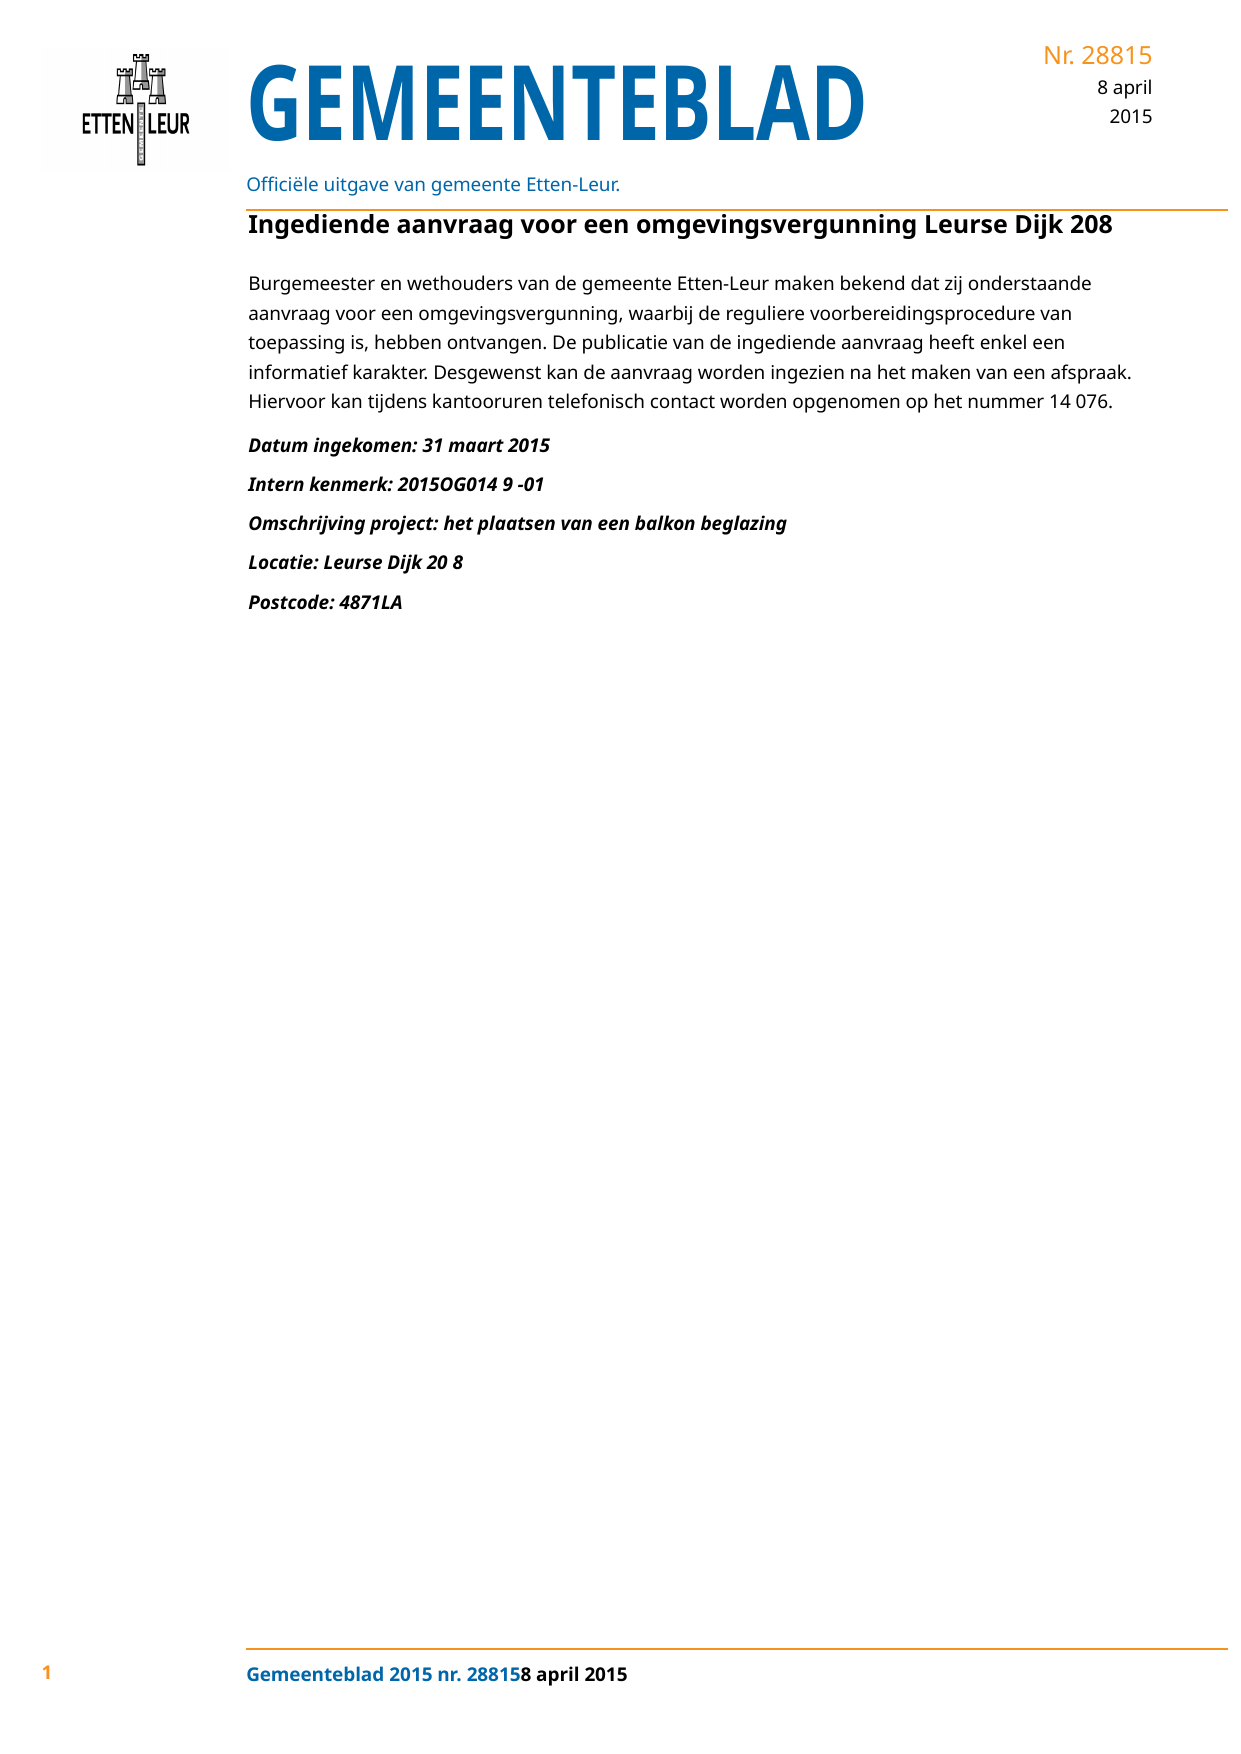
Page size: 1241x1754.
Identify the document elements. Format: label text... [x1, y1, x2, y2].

text Omschrijving project: het plaatsen van een balkon beglazing [248, 510, 1152, 536]
text Ingediende aanvraag voor een omgevingsvergunning Leurse Dijk 208 [248, 211, 1152, 241]
text Burgemeester en wethouders van de gemeente Etten-Leur maken bekend dat zij onderstaande aanvraag voor een omgevingsvergunning, waarbij de reguliere voorbereidingsprocedure van toepassing is, hebben ontvangen. De publicatie van de ingediende aanvraag heeft enkel een informatief karakter. Desgewenst kan de aanvraag worden ingezien na het maken van een afspraak. Hiervoor kan tijdens kantooruren telefonisch contact worden opgenomen op het nummer 14 076. [248, 270, 1152, 414]
text Intern kenmerk: 2015OG014 9 -01 [248, 471, 1152, 497]
picture [41, 47, 231, 172]
text Postcode: 4871LA [248, 589, 1152, 614]
text Locatie: Leurse Dijk 20 8 [248, 549, 1152, 575]
text Datum ingekomen: 31 maart 2015 [248, 432, 1152, 457]
